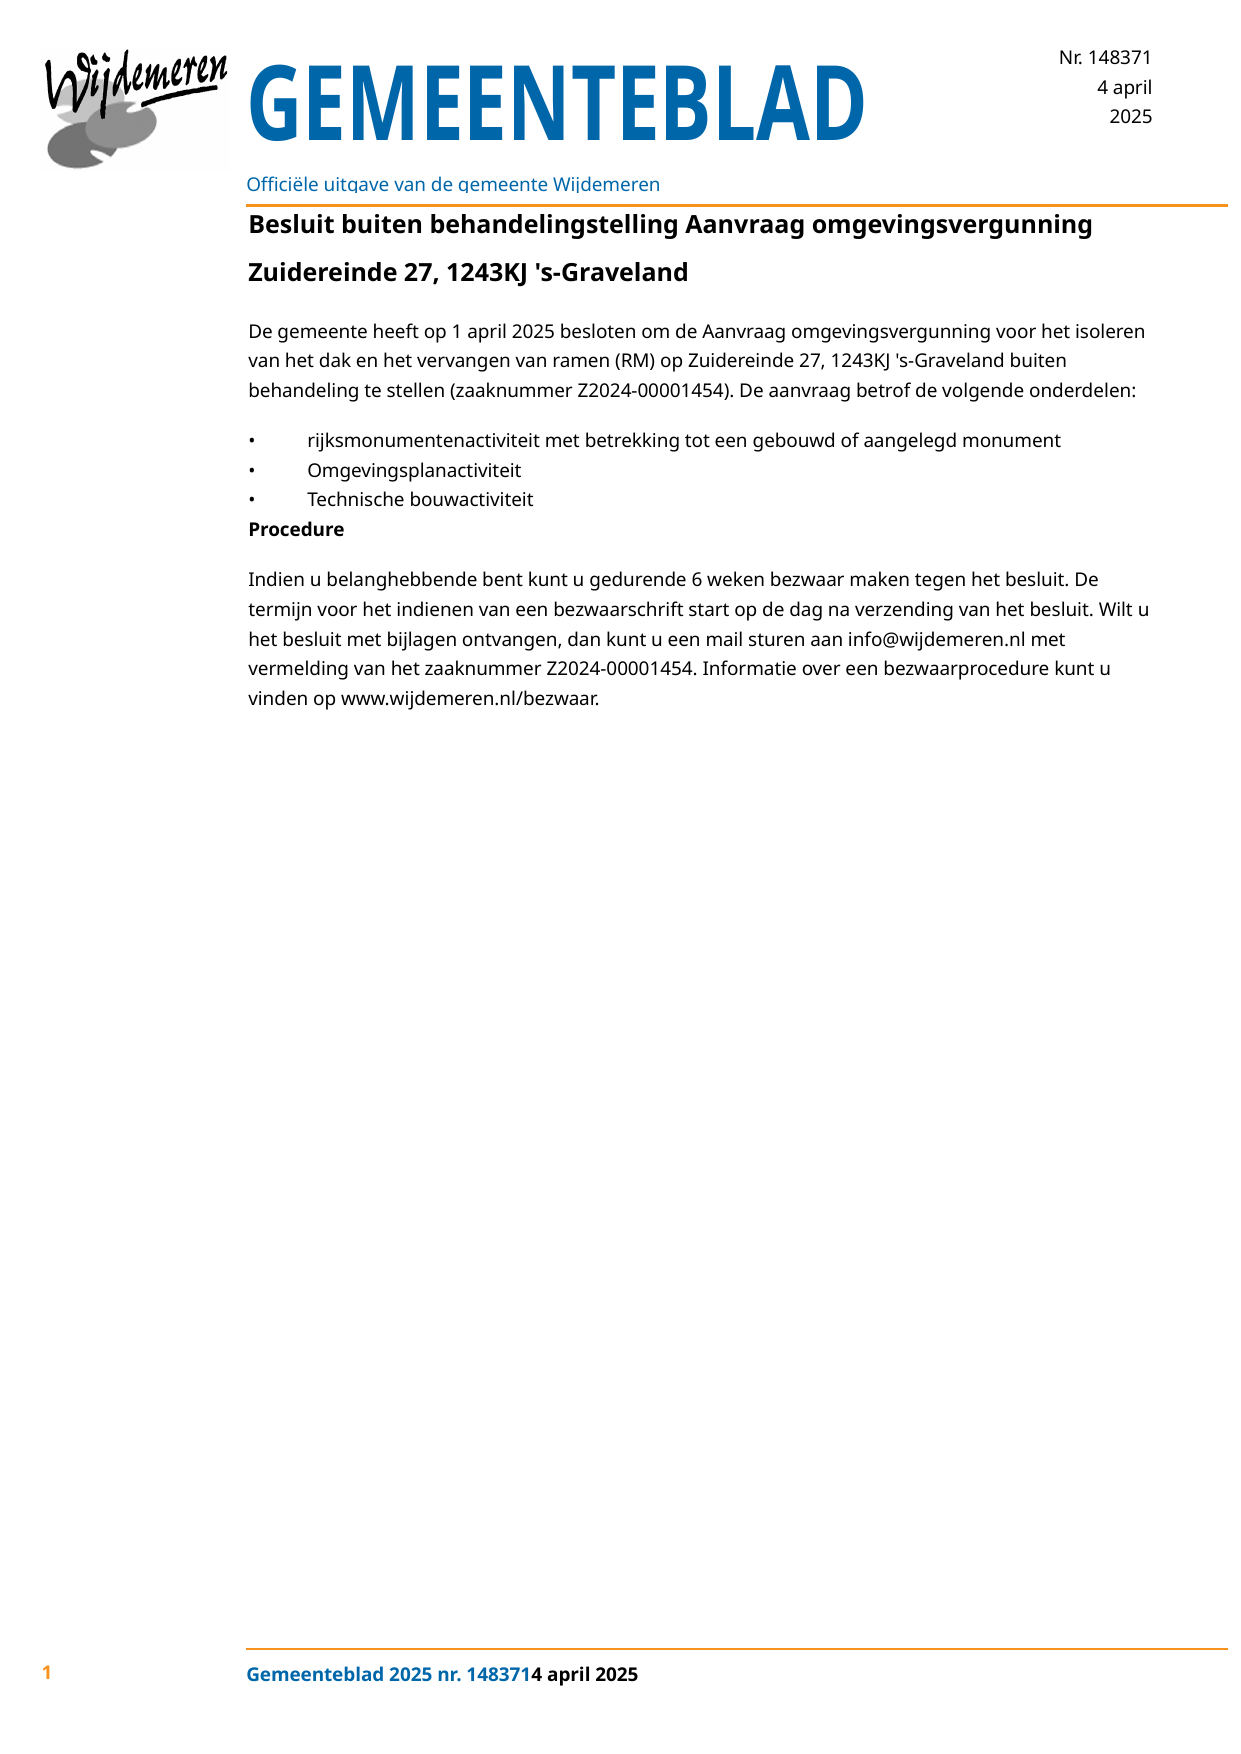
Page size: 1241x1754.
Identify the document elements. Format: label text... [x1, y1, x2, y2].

list Omgevingsplanactiviteit [248, 457, 1152, 483]
list rijksmonumentenactiviteit met betrekking tot een gebouwd of aangelegd monument [248, 427, 1152, 453]
text Indien u belanghebbende bent kunt u gedurende 6 weken bezwaar maken tegen het besluit. De termijn voor het indienen van een bezwaarschrift start op de dag na verzending van het besluit. Wilt u het besluit met bijlagen ontvangen, dan kunt u een mail sturen aan info@wijdemeren.nl met vermelding van het zaaknummer Z2024-00001454. Informatie over een bezwaarprocedure kunt u vinden op www.wijdemeren.nl/bezwaar. [248, 567, 1152, 711]
picture [41, 47, 231, 172]
text Besluit buiten behandelingstelling Aanvraag omgevingsvergunning Zuidereinde 27, 1243KJ 's-Graveland [248, 207, 1152, 288]
text Procedure [248, 516, 1152, 542]
list Technische bouwactiviteit [248, 487, 1152, 512]
text De gemeente heeft op 1 april 2025 besloten om de Aanvraag omgevingsvergunning voor het isoleren van het dak en het vervangen van ramen (RM) op Zuidereinde 27, 1243KJ 's-Graveland buiten behandeling te stellen (zaaknummer Z2024-00001454). De aanvraag betrof de volgende onderdelen: [248, 318, 1152, 403]
